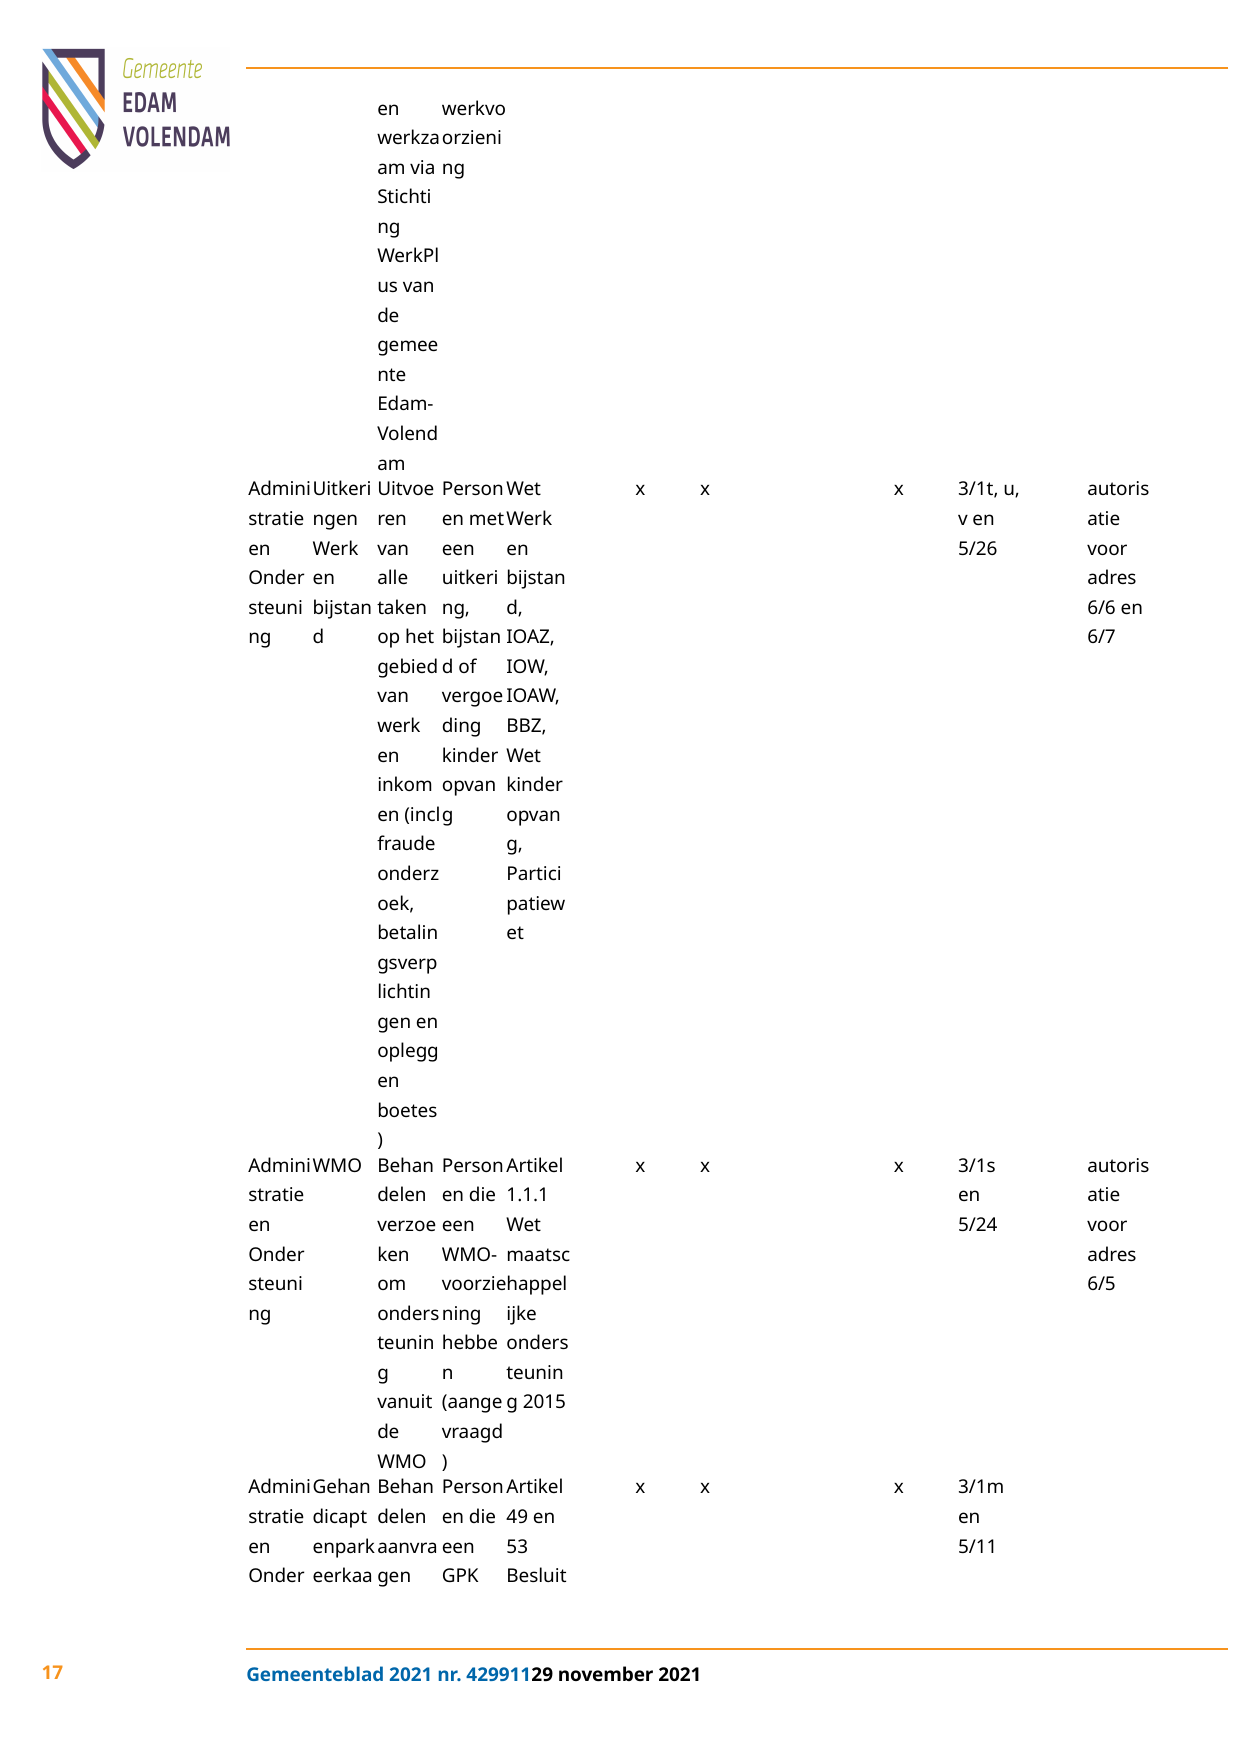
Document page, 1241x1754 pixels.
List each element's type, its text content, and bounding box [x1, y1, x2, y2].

table_cell Gehandicaptenparkeerkaa [313, 1474, 377, 1588]
table_cell Personen die een GPK [442, 1474, 506, 1588]
table_cell Artikel 1.1.1 Wet maatschappelijke ondersteuning 2015 [506, 1152, 571, 1474]
table_cell Uitkeringen Werk en bijstand [313, 476, 377, 1152]
table_cell [571, 95, 635, 476]
table_cell [764, 476, 829, 1152]
table_cell [635, 95, 700, 476]
table_cell werkvoorziening [442, 95, 506, 476]
table_cell Wet Werk en bijstand, IOAZ, IOW, IOAW, BBZ, Wet kinderopvang, Participatiewet [506, 476, 571, 1152]
table_cell x [635, 1474, 700, 1588]
table_cell autorisatie voor adres 6/6 en 6/7 [1087, 476, 1152, 1152]
table_cell autorisatie voor adres 6/5 [1087, 1152, 1152, 1474]
table_cell Administratie en Ondersteuning [248, 476, 312, 1152]
table_cell [1023, 1152, 1087, 1474]
table_cell Personen met een uitkering, bijstand of vergoeding kinderopvang [442, 476, 506, 1152]
table_cell [571, 476, 635, 1152]
table_cell Behandelen aanvragen [377, 1474, 442, 1588]
table_cell Artikel 49 en 53 Besluit [506, 1474, 571, 1588]
table_cell x [635, 476, 700, 1152]
table_cell [1023, 95, 1087, 476]
table_cell Administratie en Ondersteuning [248, 1152, 312, 1474]
table_cell x [700, 476, 764, 1152]
table_cell x [700, 1474, 764, 1588]
table_cell [1087, 95, 1152, 476]
table_cell 3/1m en 5/11 [958, 1474, 1022, 1588]
table_cell 3/1s en 5/24 [958, 1152, 1022, 1474]
table_cell Administratie en Onder [248, 1474, 312, 1588]
table_cell [829, 1474, 893, 1588]
table_cell x [700, 1152, 764, 1474]
table_cell [1087, 1474, 1152, 1588]
table_cell x [635, 1152, 700, 1474]
table_cell x [894, 1474, 958, 1588]
table_cell [313, 95, 377, 476]
table_cell [571, 1152, 635, 1474]
table_cell [571, 1474, 635, 1588]
table_cell [829, 95, 893, 476]
table_cell x [894, 476, 958, 1152]
picture [41, 47, 231, 172]
table_cell [764, 1152, 829, 1474]
table_cell en werkzaam via Stichting WerkPlus van de gemeente Edam-Volendam [377, 95, 442, 476]
table_cell [764, 95, 829, 476]
table_cell [829, 476, 893, 1152]
table_cell [894, 95, 958, 476]
table_cell [248, 95, 312, 476]
table_cell [829, 1152, 893, 1474]
table_cell [506, 95, 571, 476]
table_cell WMO [313, 1152, 377, 1474]
table_cell [1023, 1474, 1087, 1588]
table_cell [958, 95, 1022, 476]
table_cell 3/1t, u, v en 5/26 [958, 476, 1022, 1152]
table_cell Uitvoeren van alle taken op het gebied van werk en inkomen (incl fraudeonderzoek, betalingsverplichtingen en opleggen boetes) [377, 476, 442, 1152]
table_cell Personen die een WMO-voorziening hebben (aangevraagd) [442, 1152, 506, 1474]
table_cell [764, 1474, 829, 1588]
table_cell Behandelen verzoeken om ondersteuning vanuit de WMO [377, 1152, 442, 1474]
table_cell x [894, 1152, 958, 1474]
table_cell [700, 95, 764, 476]
table_cell [1023, 476, 1087, 1152]
